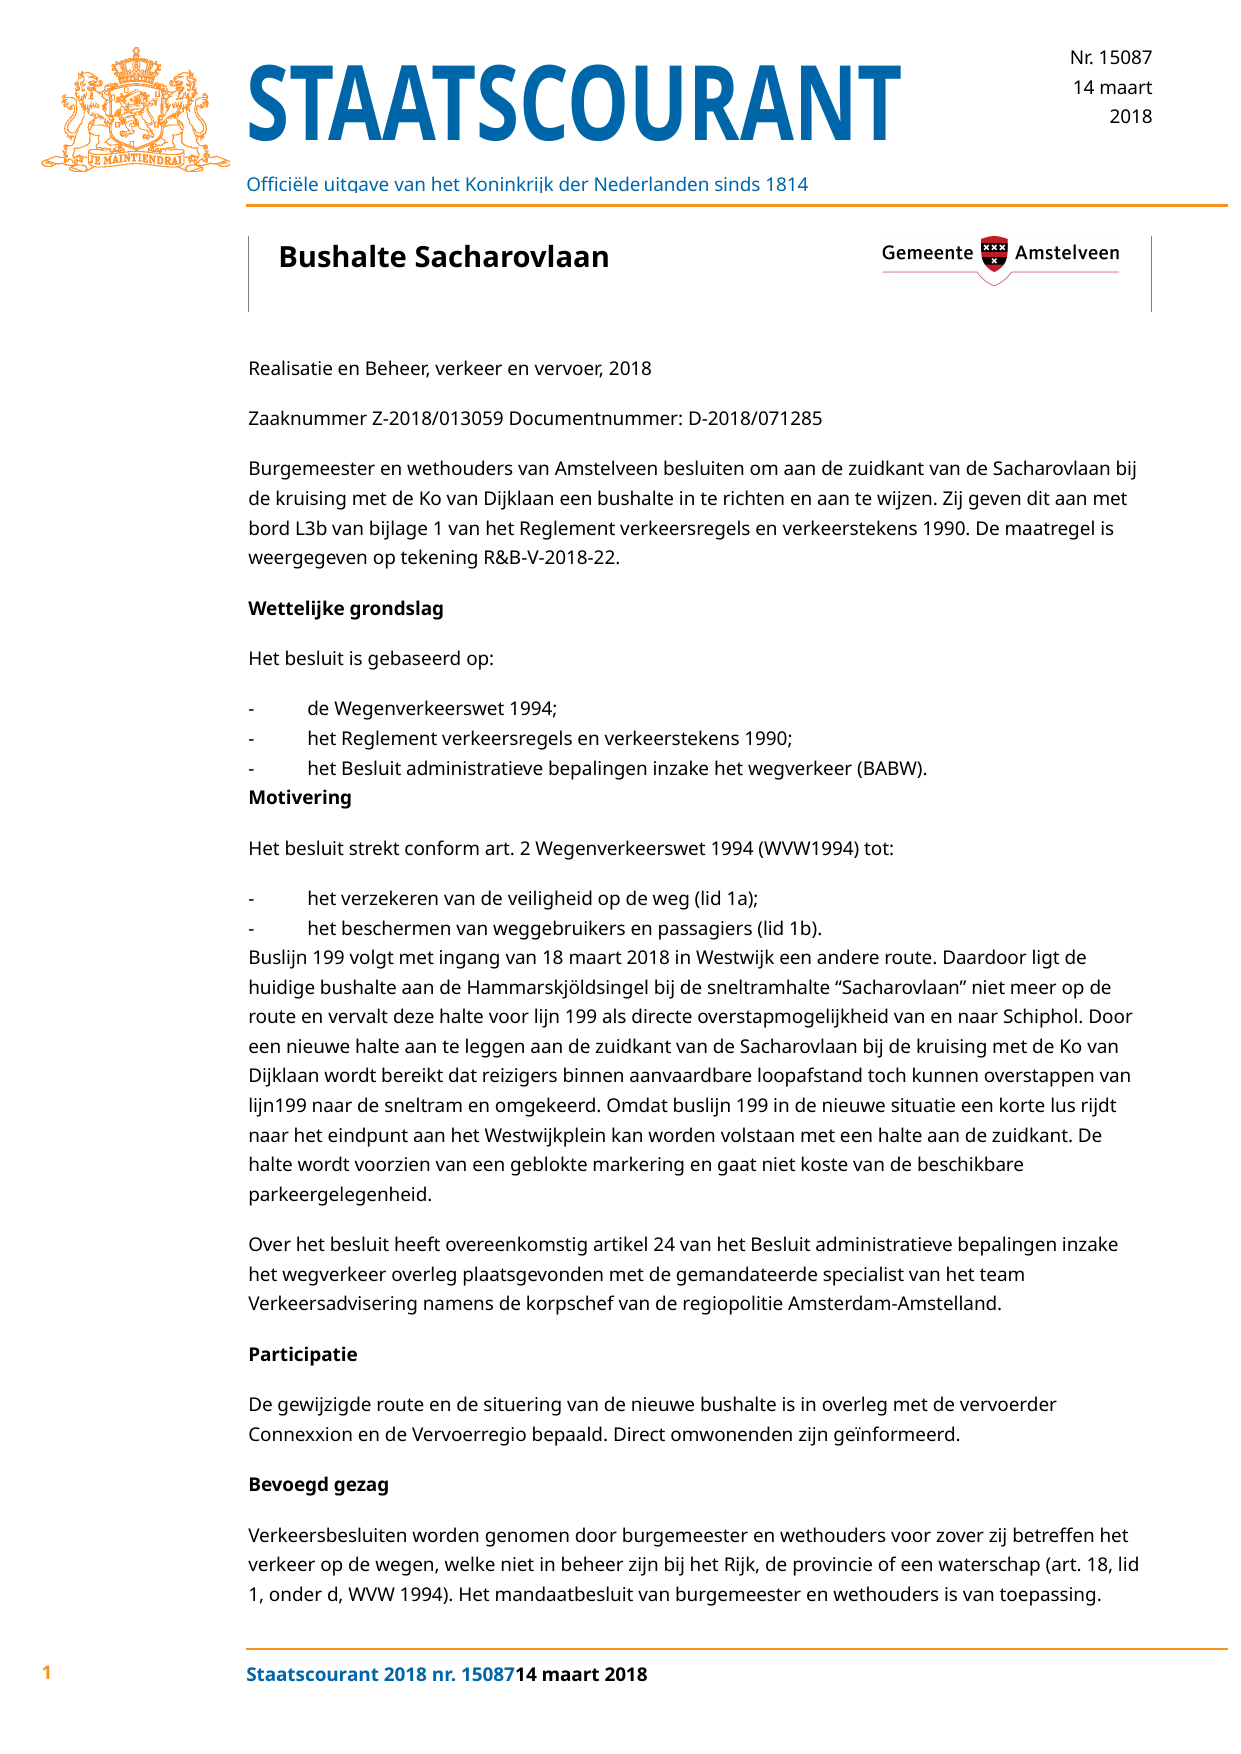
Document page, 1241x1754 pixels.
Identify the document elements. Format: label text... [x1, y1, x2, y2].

text Zaaknummer Z-2018/013059 Documentnummer: D-2018/071285 [248, 405, 1152, 431]
text Het besluit is gebaseerd op: [248, 645, 1152, 671]
text Participatie [248, 1341, 1152, 1367]
list het Besluit administratieve bepalingen inzake het wegverkeer (BABW). [248, 755, 1152, 780]
list de Wegenverkeerswet 1994; [248, 696, 1152, 721]
text Realisatie en Beheer, verkeer en vervoer, 2018 [248, 355, 1152, 380]
text Het besluit strekt conform art. 2 Wegenverkeerswet 1994 (WVW1994) tot: [248, 835, 1152, 860]
text Burgemeester en wethouders van Amstelveen besluiten om aan de zuidkant van de Sacharovlaan bij de kruising met de Ko van Dijklaan een bushalte in te richten en aan te wijzen. Zij geven dit aan met bord L3b van bijlage 1 van het Reglement verkeersregels en verkeerstekens 1990. De maatregel is weergegeven op tekening R&B-V-2018-22. [248, 456, 1152, 570]
list het beschermen van weggebruikers en passagiers (lid 1b). [248, 915, 1152, 940]
table_header Bushalte Sacharovlaan [249, 236, 850, 312]
table_header [850, 236, 1151, 312]
picture [41, 47, 231, 172]
text Bevoegd gezag [248, 1471, 1152, 1497]
text Verkeersbesluiten worden genomen door burgemeester en wethouders voor zover zij betreffen het verkeer op de wegen, welke niet in beheer zijn bij het Rijk, de provincie of een waterschap (art. 18, lid 1, onder d, WVW 1994). Het mandaatbesluit van burgemeester en wethouders is van toepassing. [248, 1522, 1152, 1607]
text Wettelijke grondslag [248, 595, 1152, 620]
text Over het besluit heeft overeenkomstig artikel 24 van het Besluit administratieve bepalingen inzake het wegverkeer overleg plaatsgevonden met de gemandateerde specialist van het team Verkeersadvisering namens de korpschef van de regiopolitie Amsterdam-Amstelland. [248, 1231, 1152, 1316]
picture [882, 236, 1119, 286]
text Motivering [248, 784, 1152, 810]
text Buslijn 199 volgt met ingang van 18 maart 2018 in Westwijk een andere route. Daardoor ligt de huidige bushalte aan de Hammarskjöldsingel bij de sneltramhalte “Sacharovlaan” niet meer op de route en vervalt deze halte voor lijn 199 als directe overstapmogelijkheid van en naar Schiphol. Door een nieuwe halte aan te leggen aan de zuidkant van de Sacharovlaan bij de kruising met de Ko van Dijklaan wordt bereikt dat reizigers binnen aanvaardbare loopafstand toch kunnen overstappen van lijn199 naar de sneltram en omgekeerd. Omdat buslijn 199 in de nieuwe situatie een korte lus rijdt naar het eindpunt aan het Westwijkplein kan worden volstaan met een halte aan de zuidkant. De halte wordt voorzien van een geblokte markering en gaat niet koste van de beschikbare parkeergelegenheid. [248, 944, 1152, 1207]
list het verzekeren van de veiligheid op de weg (lid 1a); [248, 885, 1152, 911]
list het Reglement verkeersregels en verkeerstekens 1990; [248, 725, 1152, 751]
text De gewijzigde route en de situering van de nieuwe bushalte is in overleg met de vervoerder Connexxion en de Vervoerregio bepaald. Direct omwonenden zijn geïnformeerd. [248, 1391, 1152, 1447]
